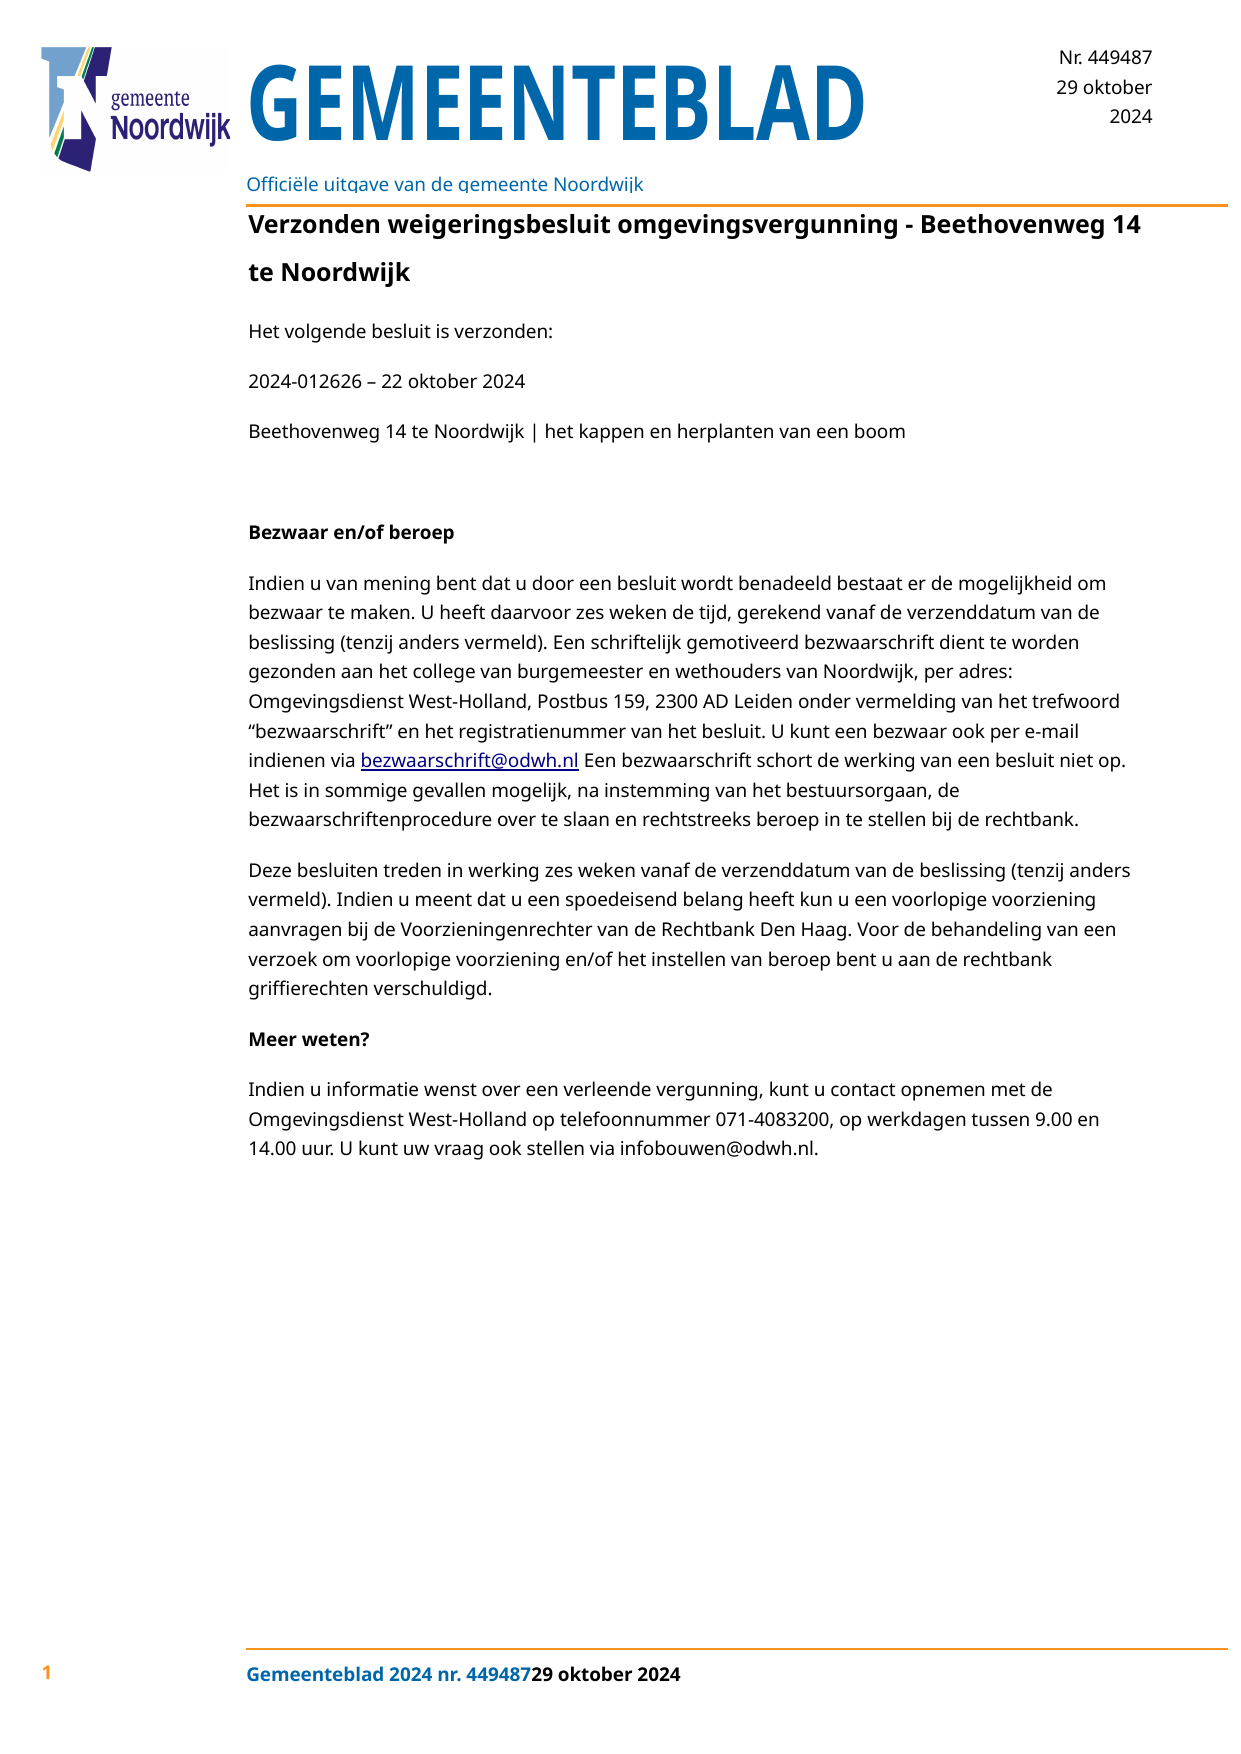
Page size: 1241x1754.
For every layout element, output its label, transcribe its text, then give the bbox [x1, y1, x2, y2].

text Indien u informatie wenst over een verleende vergunning, kunt u contact opnemen met de Omgevingsdienst West-Holland op telefoonnummer 071-4083200, op werkdagen tussen 9.00 en 14.00 uur. U kunt uw vraag ook stellen via infobouwen@odwh.nl. [248, 1076, 1152, 1161]
text Beethovenweg 14 te Noordwijk | het kappen en herplanten van een boom [248, 419, 1152, 444]
text Bezwaar en/of beroep [248, 519, 1152, 545]
picture [41, 47, 231, 172]
text Indien u van mening bent dat u door een besluit wordt benadeeld bestaat er de mogelijkheid om bezwaar te maken. U heeft daarvoor zes weken de tijd, gerekend vanaf de verzenddatum van de beslissing (tenzij anders vermeld). Een schriftelijk gemotiveerd bezwaarschrift dient te worden gezonden aan het college van burgemeester en wethouders van Noordwijk, per adres: Omgevingsdienst West-Holland, Postbus 159, 2300 AD Leiden onder vermelding van het trefwoord “bezwaarschrift” en het registratienummer van het besluit. U kunt een bezwaar ook per e-mail indienen via bezwaarschrift@odwh.nl Een bezwaarschrift schort de werking van een besluit niet op. Het is in sommige gevallen mogelijk, na instemming van het bestuursorgaan, de bezwaarschriftenprocedure over te slaan en rechtstreeks beroep in te stellen bij de rechtbank. [248, 570, 1152, 832]
text Het volgende besluit is verzonden: [248, 318, 1152, 344]
text Verzonden weigeringsbesluit omgevingsvergunning - Beethovenweg 14 te Noordwijk [248, 207, 1152, 288]
text Meer weten? [248, 1026, 1152, 1052]
text Deze besluiten treden in werking zes weken vanaf de verzenddatum van de beslissing (tenzij anders vermeld). Indien u meent dat u een spoedeisend belang heeft kun u een voorlopige voorziening aanvragen bij de Voorzieningenrechter van de Rechtbank Den Haag. Voor de behandeling van een verzoek om voorlopige voorziening en/of het instellen van beroep bent u aan de rechtbank griffierechten verschuldigd. [248, 857, 1152, 1001]
text 2024-012626 – 22 oktober 2024 [248, 368, 1152, 394]
